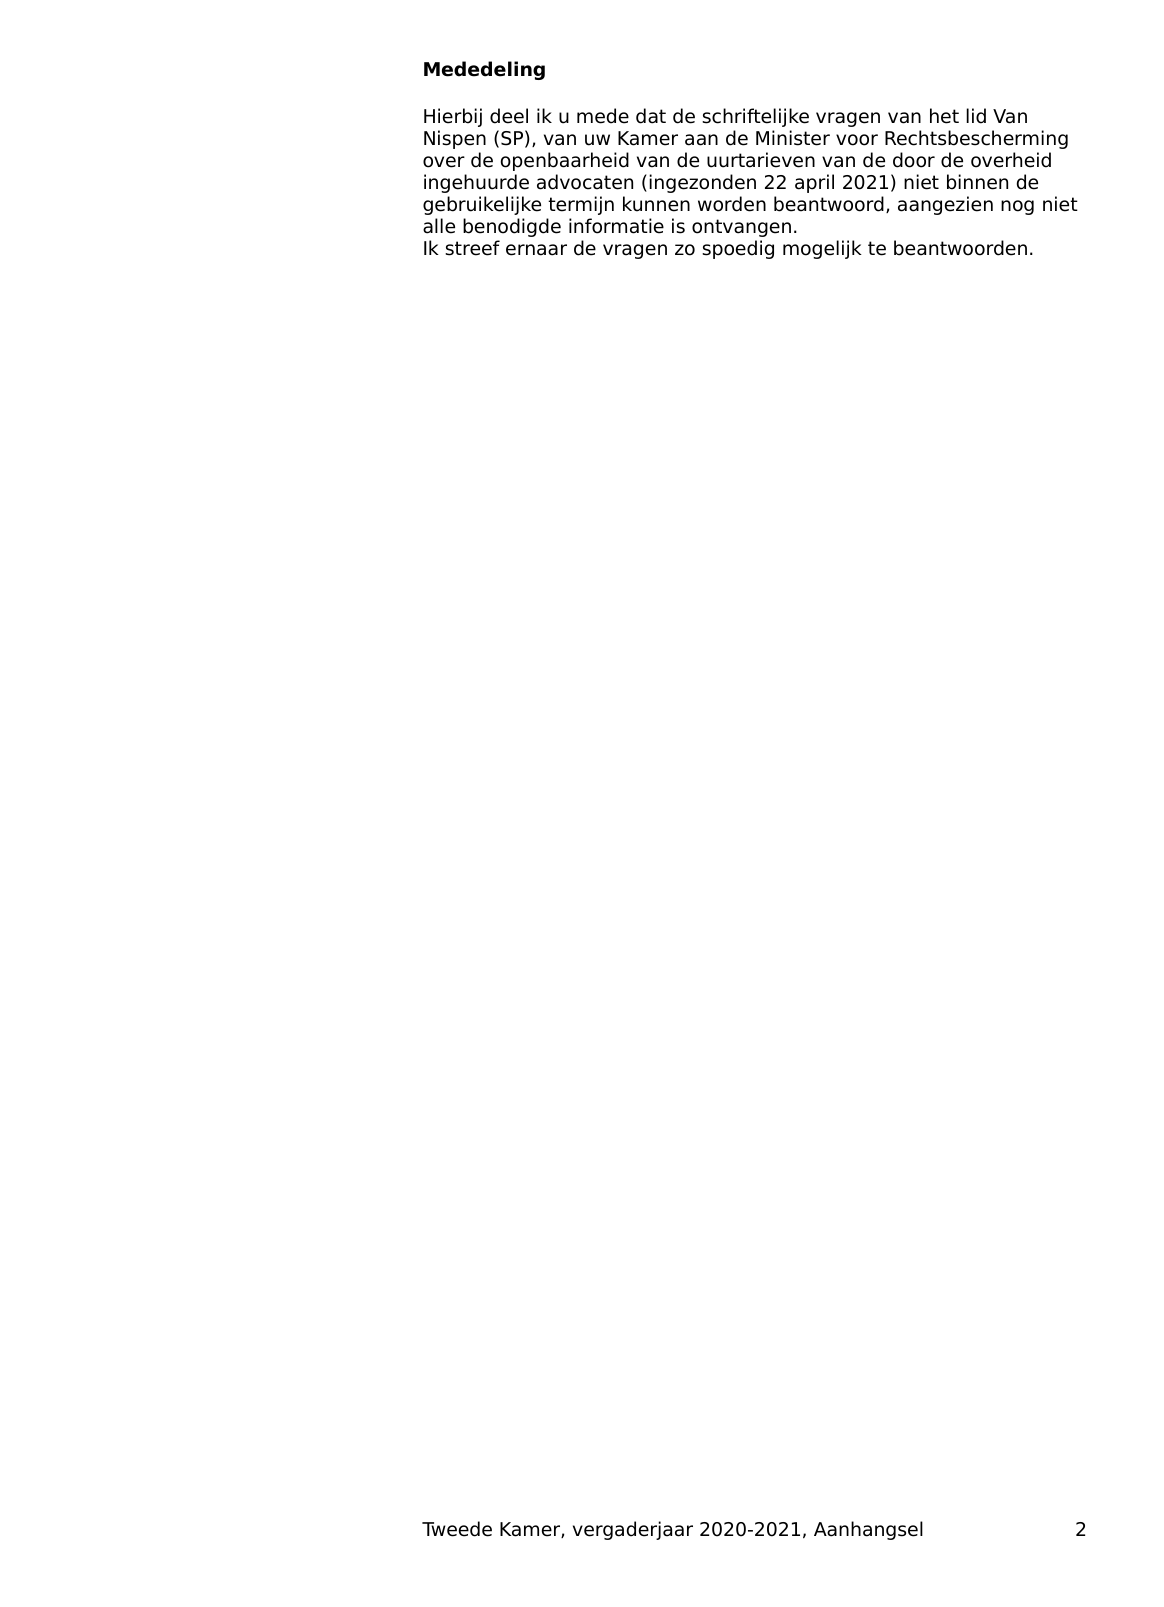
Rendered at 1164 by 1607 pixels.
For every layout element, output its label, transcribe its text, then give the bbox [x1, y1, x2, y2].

text Hierbij deel ik u mede dat de schriftelijke vragen van het lid Van Nispen (SP), van uw Kamer aan de Minister voor Rechtsbescherming over de openbaarheid van de uurtarieven van de door de overheid ingehuurde advocaten (ingezonden 22 april 2021) niet binnen de gebruikelijke termijn kunnen worden beantwoord, aangezien nog niet alle benodigde informatie is ontvangen. [422, 106, 1087, 238]
subtitle Mededeling [422, 59, 1087, 81]
text Ik streef ernaar de vragen zo spoedig mogelijk te beantwoorden. [422, 238, 1087, 260]
